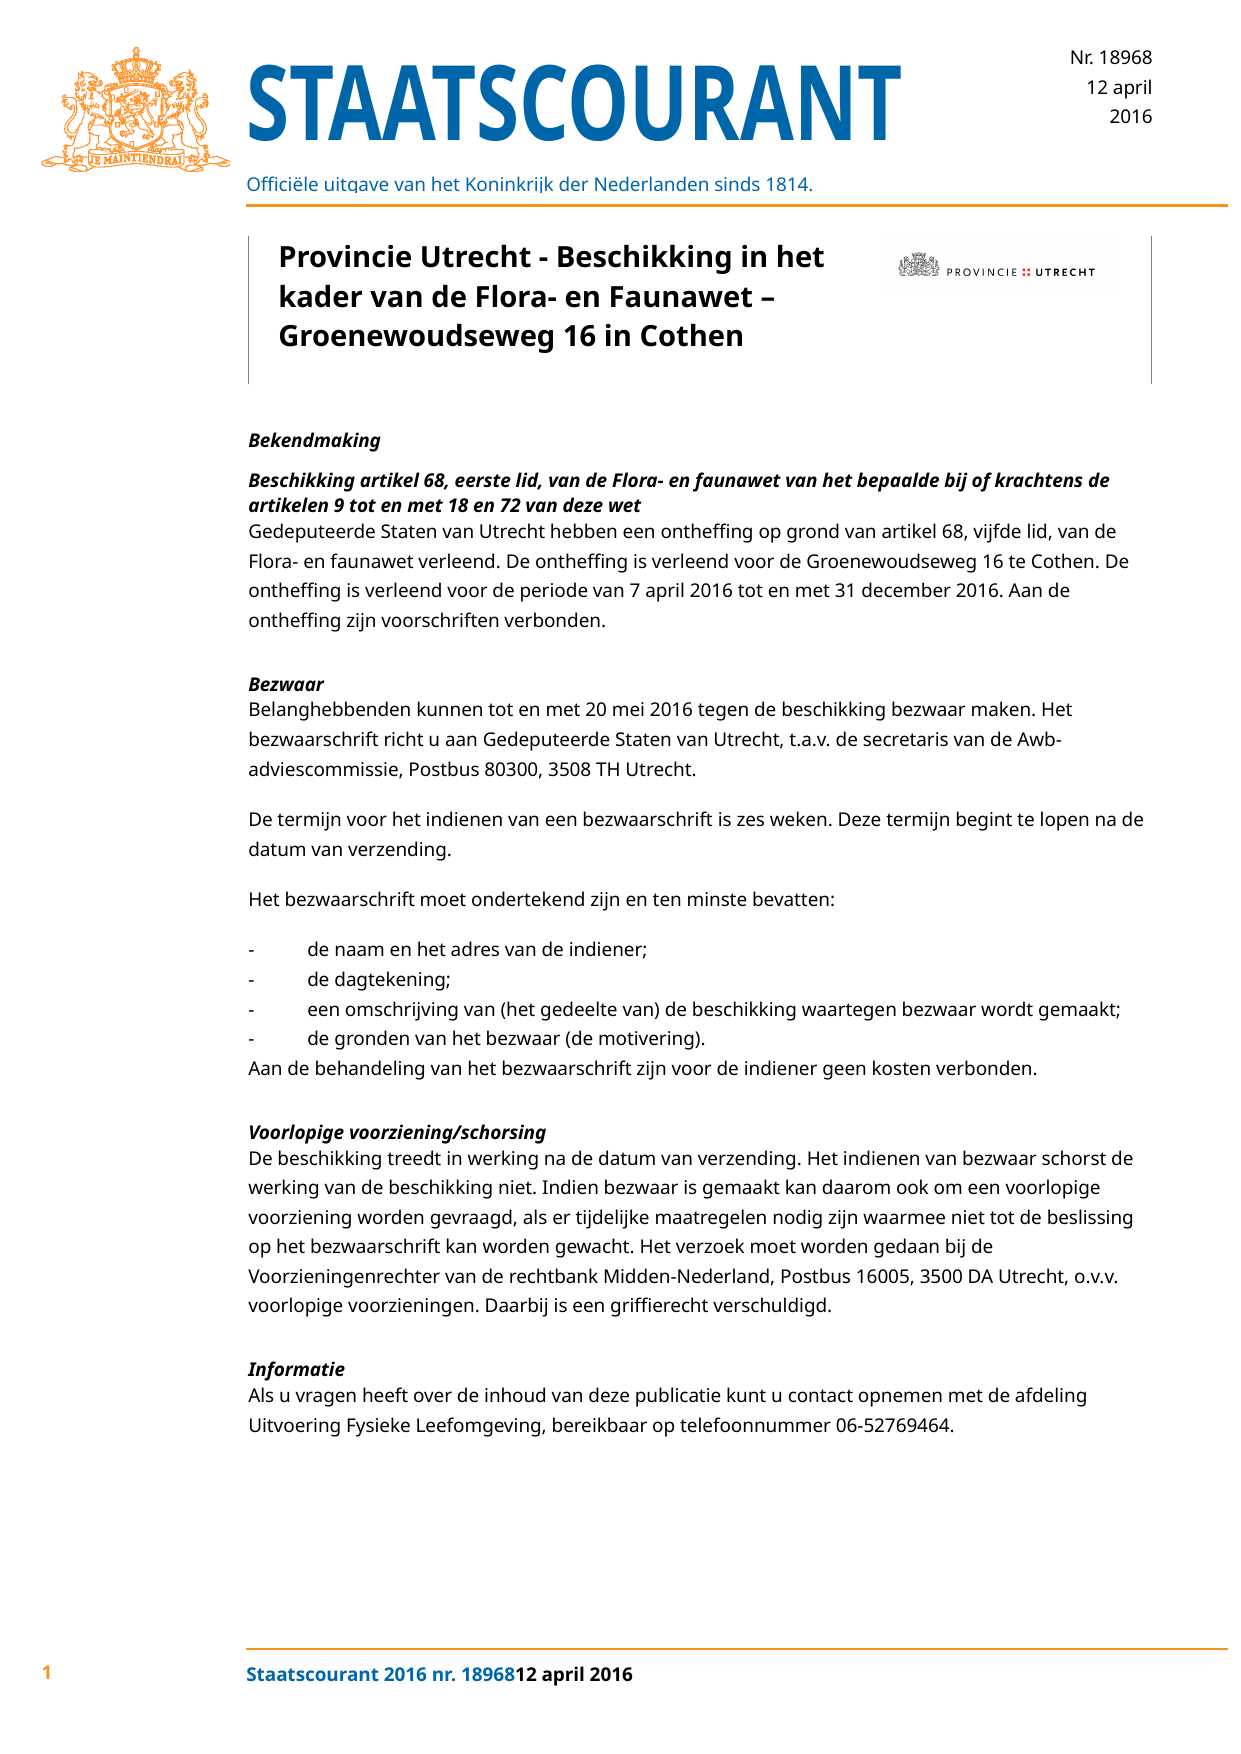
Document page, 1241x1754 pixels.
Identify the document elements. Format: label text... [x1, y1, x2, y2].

list de gronden van het bezwaar (de motivering). [248, 1025, 1152, 1051]
table_header [850, 236, 1151, 384]
text Belanghebbenden kunnen tot en met 20 mei 2016 tegen de beschikking bezwaar maken. Het bezwaarschrift richt u aan Gedeputeerde Staten van Utrecht, t.a.v. de secretaris van de Awb-adviescommissie, Postbus 80300, 3508 TH Utrecht. [248, 697, 1152, 782]
text De beschikking treedt in werking na de datum van verzending. Het indienen van bezwaar schorst de werking van de beschikking niet. Indien bezwaar is gemaakt kan daarom ook om een voorlopige voorziening worden gevraagd, als er tijdelijke maatregelen nodig zijn waarmee niet tot de beslissing op het bezwaarschrift kan worden gewacht. Het verzoek moet worden gedaan bij de Voorzieningenrechter van de rechtbank Midden-Nederland, Postbus 16005, 3500 DA Utrecht, o.v.v. voorlopige voorzieningen. Daarbij is een griffierecht verschuldigd. [248, 1145, 1152, 1318]
text Informatie [248, 1357, 1152, 1382]
picture [882, 236, 1119, 293]
text Het bezwaarschrift moet ondertekend zijn en ten minste bevatten: [248, 886, 1152, 912]
text Als u vragen heeft over de inhoud van deze publicatie kunt u contact opnemen met de afdeling Uitvoering Fysieke Leefomgeving, bereikbaar op telefoonnummer 06-52769464. [248, 1382, 1152, 1438]
list de dagtekening; [248, 966, 1152, 992]
list een omschrijving van (het gedeelte van) de beschikking waartegen bezwaar wordt gemaakt; [248, 996, 1152, 1022]
list de naam en het adres van de indiener; [248, 937, 1152, 962]
text Voorlopige voorziening/schorsing [248, 1119, 1152, 1145]
text Bezwaar [248, 671, 1152, 697]
text Beschikking artikel 68, eerste lid, van de Flora- en faunawet van het bepaalde bij of krachtens de artikelen 9 tot en met 18 en 72 van deze wet [248, 467, 1152, 518]
text Aan de behandeling van het bezwaarschrift zijn voor de indiener geen kosten verbonden. [248, 1055, 1152, 1081]
table_header Provincie Utrecht - Beschikking in het kader van de Flora- en Faunawet – Groenewoudseweg 16 in Cothen [249, 236, 850, 384]
text Bekendmaking [248, 427, 1152, 453]
text De termijn voor het indienen van een bezwaarschrift is zes weken. Deze termijn begint te lopen na de datum van verzending. [248, 806, 1152, 862]
text Gedeputeerde Staten van Utrecht hebben een ontheffing op grond van artikel 68, vijfde lid, van de Flora- en faunawet verleend. De ontheffing is verleend voor de Groenewoudseweg 16 te Cothen. De ontheffing is verleend voor de periode van 7 april 2016 tot en met 31 december 2016. Aan de ontheffing zijn voorschriften verbonden. [248, 518, 1152, 633]
picture [41, 47, 231, 172]
